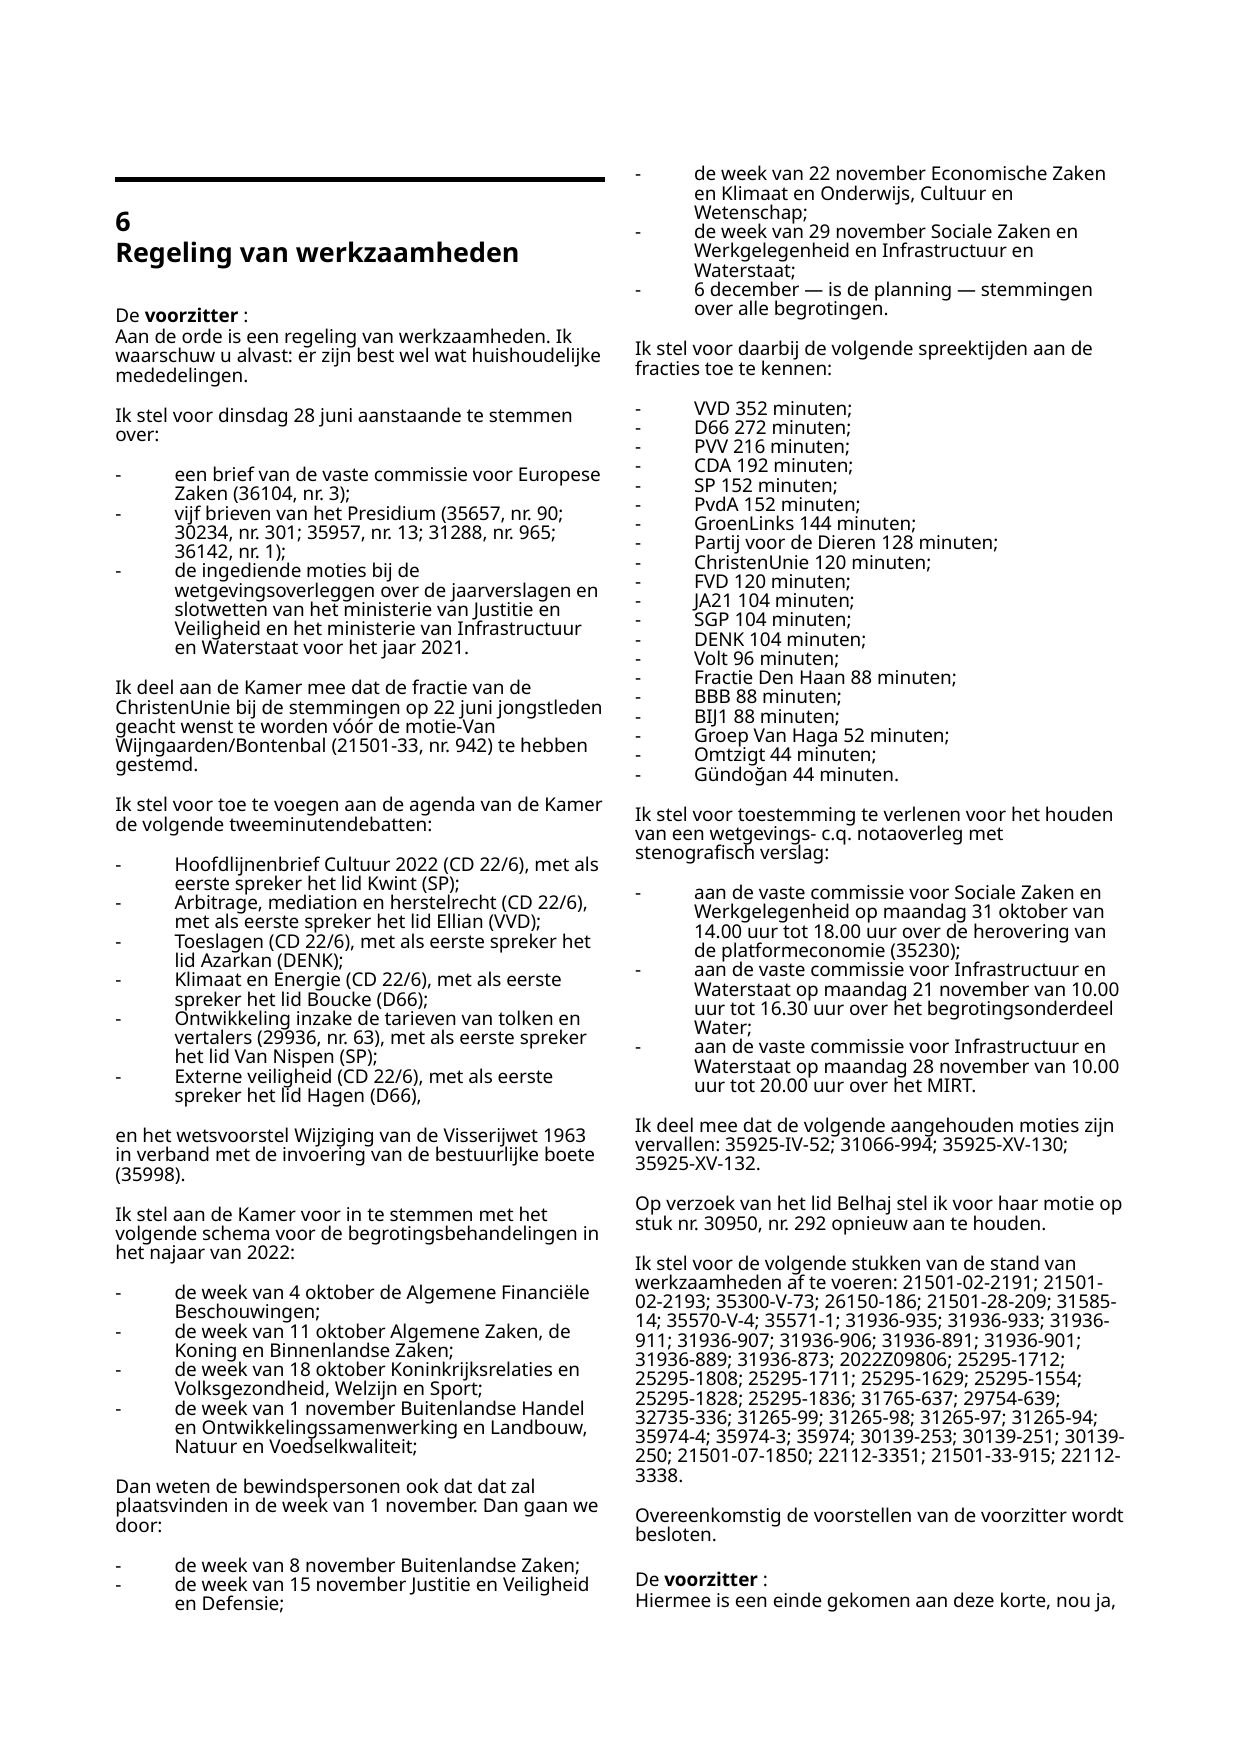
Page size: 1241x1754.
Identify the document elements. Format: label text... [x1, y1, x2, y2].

text Ik stel voor de volgende stukken van de stand van werkzaamheden af te voeren: 21501-02-2191; 21501-02-2193; 35300-V-73; 26150-186; 21501-28-209; 31585-14; 35570-V-4; 35571-1; 31936-935; 31936-933; 31936-911; 31936-907; 31936-906; 31936-891; 31936-901; 31936-889; 31936-873; 2022Z09806; 25295-1712; 25295-1808; 25295-1711; 25295-1629; 25295-1554; 25295-1828; 25295-1836; 31765-637; 29754-639; 32735-336; 31265-99; 31265-98; 31265-97; 31265-94; 35974-4; 35974-3; 35974; 30139-253; 30139-251; 30139-250; 21501-07-1850; 22112-3351; 21501-33-915; 22112-3338. [635, 1255, 1125, 1486]
list BIJ1 88 minuten; [635, 708, 1125, 727]
text Dan weten de bewindspersonen ook dat dat zal plaatsvinden in de week van 1 november. Dan gaan we door: [115, 1478, 605, 1536]
list de week van 4 oktober de Algemene Financiële Beschouwingen; [115, 1284, 605, 1323]
list Hoofdlijnenbrief Cultuur 2022 (CD 22/6), met als eerste spreker het lid Kwint (SP); [115, 856, 605, 894]
text Aan de orde is een regeling van werkzaamheden. Ik waarschuw u alvast: er zijn best wel wat huishoudelijke mededelingen. [115, 328, 605, 386]
list Externe veiligheid (CD 22/6), met als eerste spreker het lid Hagen (D66), [115, 1068, 605, 1106]
text Op verzoek van het lid Belhaj stel ik voor haar motie op stuk nr. 30950, nr. 292 opnieuw aan te houden. [635, 1195, 1125, 1234]
list de week van 1 november Buitenlandse Handel en Ontwikkelingssamenwerking en Landbouw, Natuur en Voedselkwaliteit; [115, 1400, 605, 1457]
text De voorzitter : [635, 1566, 1125, 1592]
list DENK 104 minuten; [635, 631, 1125, 650]
list Omtzigt 44 minuten; [635, 746, 1125, 766]
list ChristenUnie 120 minuten; [635, 554, 1125, 573]
list GroenLinks 144 minuten; [635, 515, 1125, 534]
list PvdA 152 minuten; [635, 496, 1125, 515]
text Hiermee is een einde gekomen aan deze korte, nou ja, [635, 1592, 1125, 1611]
list vijf brieven van het Presidium (35657, nr. 90; 30234, nr. 301; 35957, nr. 13; 31288, nr. 965; 36142, nr. 1); [115, 504, 605, 562]
list een brief van de vaste commissie voor Europese Zaken (36104, nr. 3); [115, 466, 605, 504]
list Groep Van Haga 52 minuten; [635, 727, 1125, 746]
list de week van 8 november Buitenlandse Zaken; [115, 1557, 605, 1576]
list SGP 104 minuten; [635, 611, 1125, 631]
list de week van 15 november Justitie en Veiligheid en Defensie; [115, 1576, 605, 1614]
list 6 december — is de planning — stemmingen over alle begrotingen. [635, 281, 1125, 319]
text Ik deel mee dat de volgende aangehouden moties zijn vervallen: 35925-IV-52; 31066-994; 35925-XV-130; 35925-XV-132. [635, 1117, 1125, 1175]
list PVV 216 minuten; [635, 438, 1125, 457]
list Klimaat en Energie (CD 22/6), met als eerste spreker het lid Boucke (D66); [115, 971, 605, 1010]
text Regeling van werkzaamheden [115, 239, 605, 283]
text en het wetsvoorstel Wijziging van de Visserijwet 1963 in verband met de invoering van de bestuurlijke boete (35998). [115, 1127, 605, 1185]
text Ik stel voor dinsdag 28 juni aanstaande te stemmen over: [115, 407, 605, 445]
list de ingediende moties bij de wetgevingsoverleggen over de jaarverslagen en slotwetten van het ministerie van Justitie en Veiligheid en het ministerie van Infrastructuur en Waterstaat voor het jaar 2021. [115, 562, 605, 659]
list Partij voor de Dieren 128 minuten; [635, 534, 1125, 554]
list JA21 104 minuten; [635, 592, 1125, 611]
list de week van 11 oktober Algemene Zaken, de Koning en Binnenlandse Zaken; [115, 1323, 605, 1361]
list Fractie Den Haan 88 minuten; [635, 669, 1125, 688]
list CDA 192 minuten; [635, 457, 1125, 477]
list Gündoğan 44 minuten. [635, 766, 1125, 785]
list VVD 352 minuten; [635, 399, 1125, 419]
list aan de vaste commissie voor Sociale Zaken en Werkgelegenheid op maandag 31 oktober van 14.00 uur tot 18.00 uur over de herovering van de platformeconomie (35230); [635, 884, 1125, 961]
text Ik deel aan de Kamer mee dat de fractie van de ChristenUnie bij de stemmingen op 22 juni jongstleden geacht wenst te worden vóór de motie-Van Wijngaarden/Bontenbal (21501-33, nr. 942) te hebben gestemd. [115, 679, 605, 776]
text Ik stel voor daarbij de volgende spreektijden aan de fracties toe te kennen: [635, 340, 1125, 379]
list Arbitrage, mediation en herstelrecht (CD 22/6), met als eerste spreker het lid Ellian (VVD); [115, 894, 605, 933]
list Toeslagen (CD 22/6), met als eerste spreker het lid Azarkan (DENK); [115, 933, 605, 971]
list aan de vaste commissie voor Infrastructuur en Waterstaat op maandag 28 november van 10.00 uur tot 20.00 uur over het MIRT. [635, 1038, 1125, 1096]
text 6 [115, 203, 605, 239]
list Volt 96 minuten; [635, 650, 1125, 669]
list de week van 22 november Economische Zaken en Klimaat en Onderwijs, Cultuur en Wetenschap; [635, 165, 1125, 223]
list Ontwikkeling inzake de tarieven van tolken en vertalers (29936, nr. 63), met als eerste spreker het lid Van Nispen (SP); [115, 1010, 605, 1068]
list FVD 120 minuten; [635, 573, 1125, 592]
list aan de vaste commissie voor Infrastructuur en Waterstaat op maandag 21 november van 10.00 uur tot 16.30 uur over het begrotingsonderdeel Water; [635, 961, 1125, 1038]
list SP 152 minuten; [635, 477, 1125, 496]
text Overeenkomstig de voorstellen van de voorzitter wordt besloten. [635, 1507, 1125, 1545]
list BBB 88 minuten; [635, 688, 1125, 708]
text Ik stel voor toe te voegen aan de agenda van de Kamer de volgende tweeminutendebatten: [115, 796, 605, 835]
text De voorzitter : [115, 302, 605, 328]
text Ik stel aan de Kamer voor in te stemmen met het volgende schema voor de begrotingsbehandelingen in het najaar van 2022: [115, 1206, 605, 1263]
list D66 272 minuten; [635, 419, 1125, 438]
list de week van 18 oktober Koninkrijksrelaties en Volksgezondheid, Welzijn en Sport; [115, 1361, 605, 1400]
text Ik stel voor toestemming te verlenen voor het houden van een wetgevings- c.q. notaoverleg met stenografisch verslag: [635, 806, 1125, 863]
list de week van 29 november Sociale Zaken en Werkgelegenheid en Infrastructuur en Waterstaat; [635, 223, 1125, 281]
